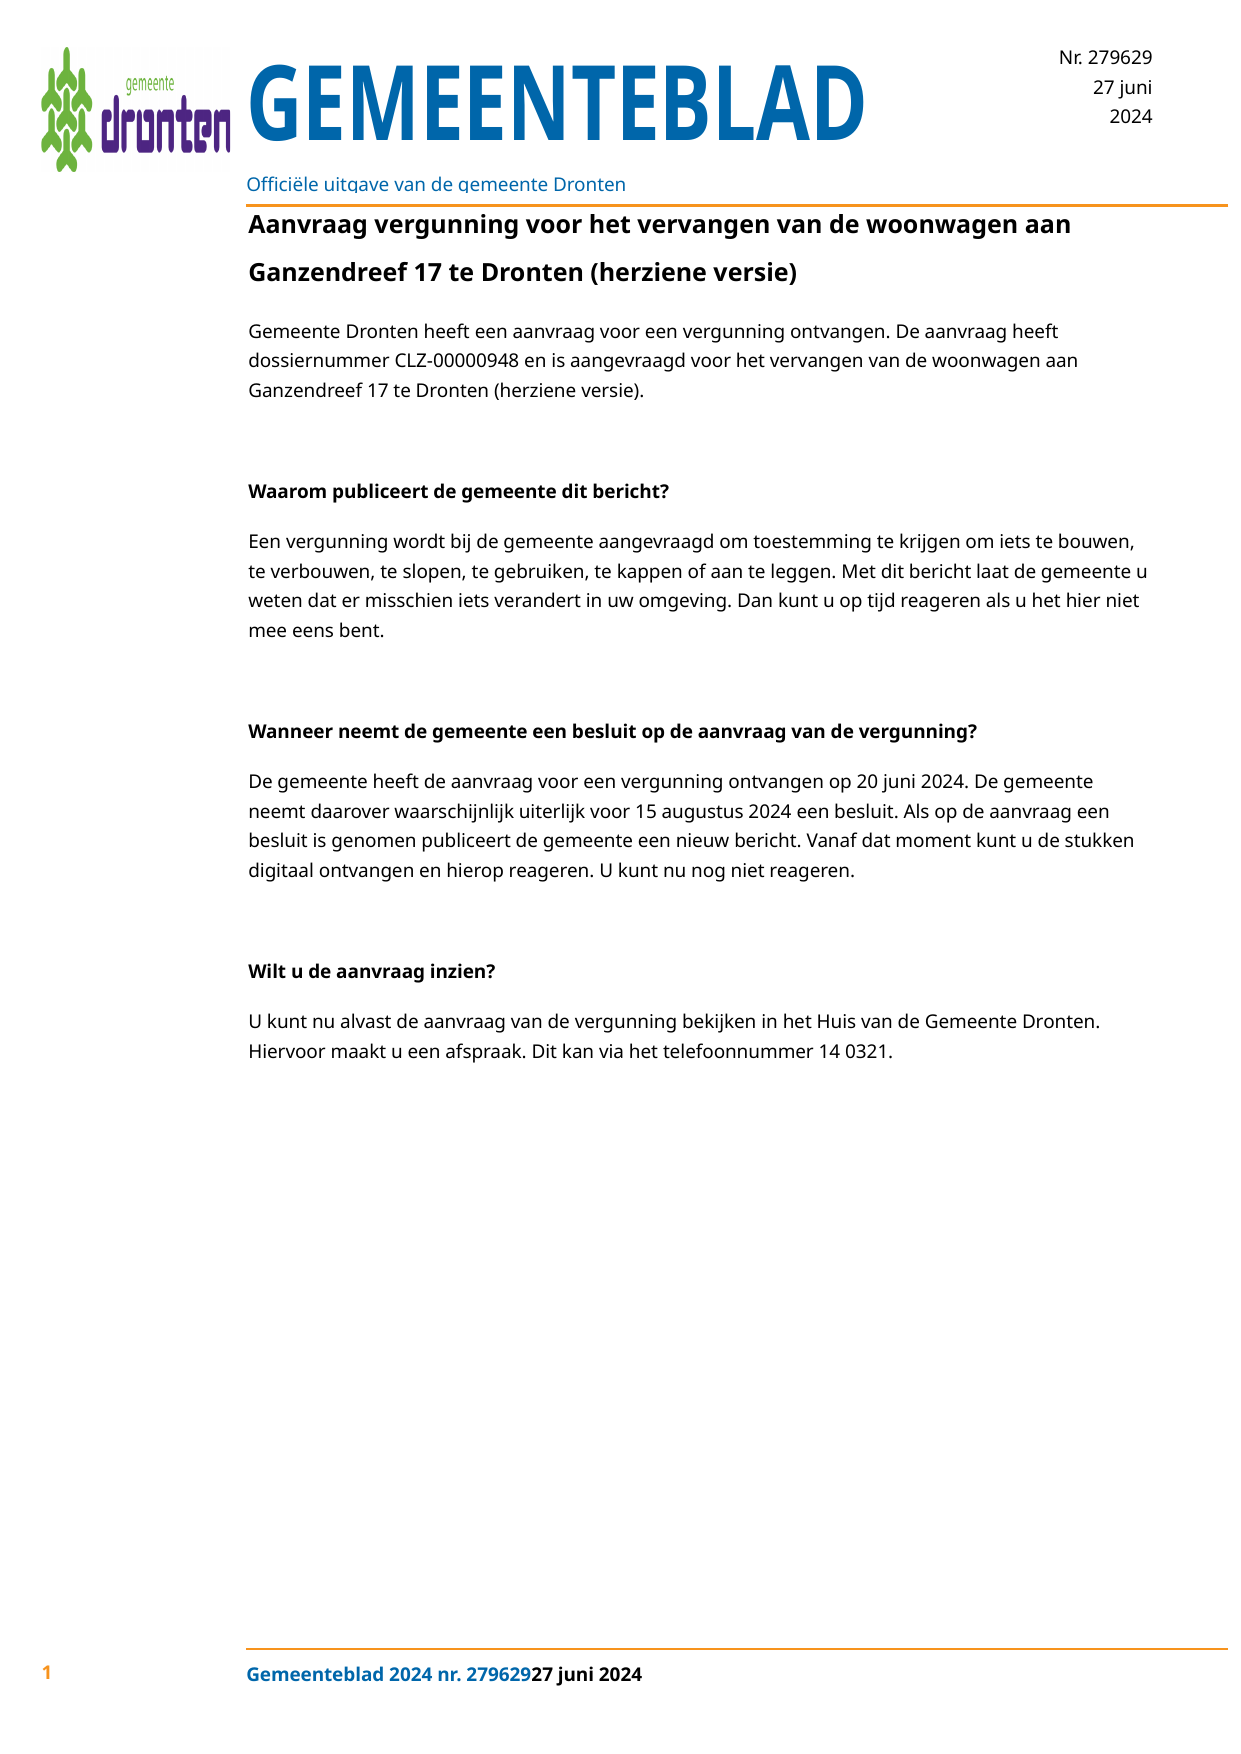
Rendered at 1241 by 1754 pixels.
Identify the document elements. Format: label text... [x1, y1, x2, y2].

text Wilt u de aanvraag inzien? [248, 958, 1152, 984]
text Wanneer neemt de gemeente een besluit op de aanvraag van de vergunning? [248, 718, 1152, 744]
picture [41, 47, 231, 172]
text U kunt nu alvast de aanvraag van de vergunning bekijken in het Huis van de Gemeente Dronten. Hiervoor maakt u een afspraak. Dit kan via het telefoonnummer 14 0321. [248, 1008, 1152, 1064]
text Een vergunning wordt bij de gemeente aangevraagd om toestemming te krijgen om iets te bouwen, te verbouwen, te slopen, te gebruiken, te kappen of aan te leggen. Met dit bericht laat de gemeente u weten dat er misschien iets verandert in uw omgeving. Dan kunt u op tijd reageren als u het hier niet mee eens bent. [248, 528, 1152, 643]
text Aanvraag vergunning voor het vervangen van de woonwagen aan Ganzendreef 17 te Dronten (herziene versie) [248, 207, 1152, 288]
text Gemeente Dronten heeft een aanvraag voor een vergunning ontvangen. De aanvraag heeft dossiernummer CLZ-00000948 en is aangevraagd voor het vervangen van de woonwagen aan Ganzendreef 17 te Dronten (herziene versie). [248, 318, 1152, 403]
text De gemeente heeft de aanvraag voor een vergunning ontvangen op 20 juni 2024. De gemeente neemt daarover waarschijnlijk uiterlijk voor 15 augustus 2024 een besluit. Als op de aanvraag een besluit is genomen publiceert de gemeente een nieuw bericht. Vanaf dat moment kunt u de stukken digitaal ontvangen en hierop reageren. U kunt nu nog niet reageren. [248, 768, 1152, 883]
text Waarom publiceert de gemeente dit bericht? [248, 478, 1152, 504]
